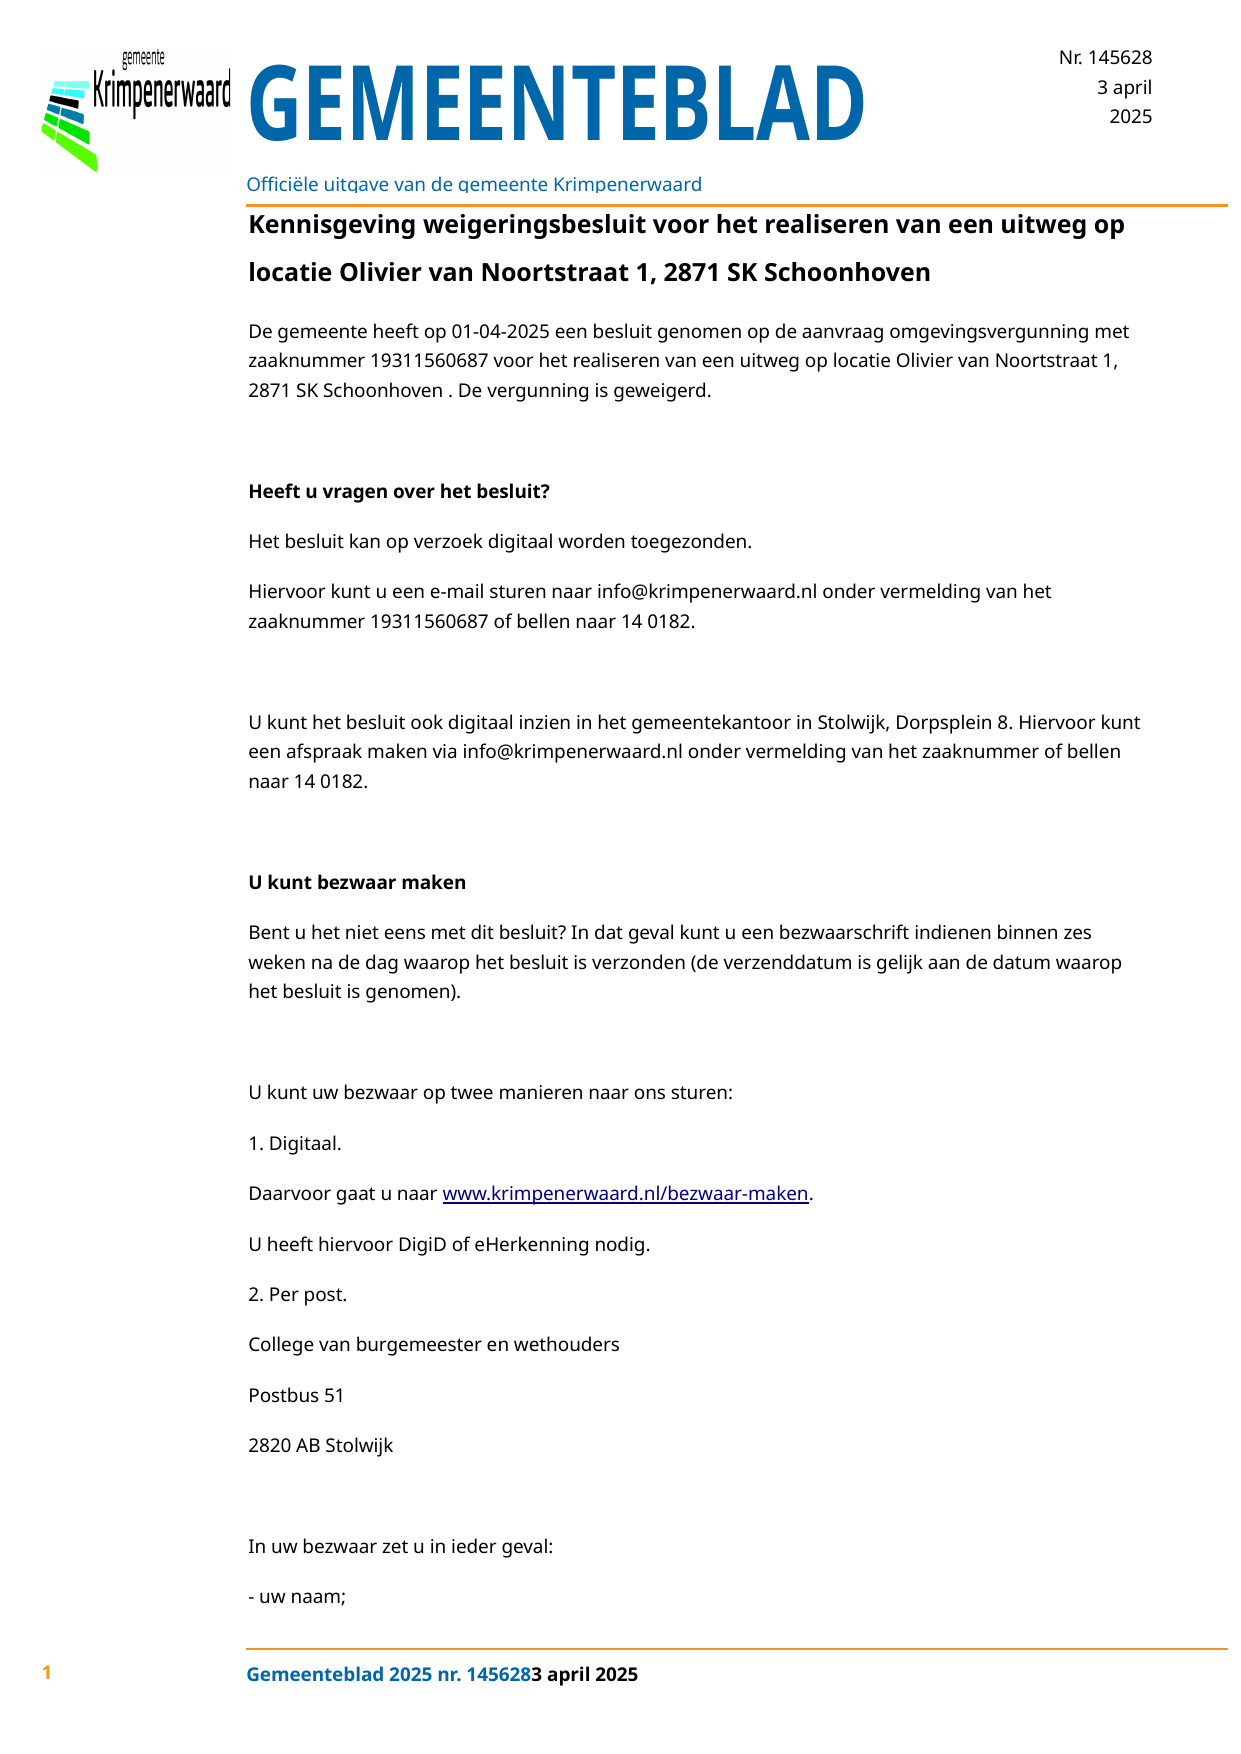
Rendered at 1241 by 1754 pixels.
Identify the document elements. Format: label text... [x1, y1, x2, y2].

text - uw naam; [248, 1584, 1152, 1609]
picture [41, 47, 231, 172]
text 2820 AB Stolwijk [248, 1432, 1152, 1458]
text U heeft hiervoor DigiD of eHerkenning nodig. [248, 1231, 1152, 1257]
text U kunt uw bezwaar op twee manieren naar ons sturen: [248, 1079, 1152, 1105]
text Bent u het niet eens met dit besluit? In dat geval kunt u een bezwaarschrift indienen binnen zes weken na de dag waarop het besluit is verzonden (de verzenddatum is gelijk aan de datum waarop het besluit is genomen). [248, 919, 1152, 1004]
text Het besluit kan op verzoek digitaal worden toegezonden. [248, 528, 1152, 554]
text U kunt bezwaar maken [248, 869, 1152, 895]
text U kunt het besluit ook digitaal inzien in het gemeentekantoor in Stolwijk, Dorpsplein 8. Hiervoor kunt een afspraak maken via info@krimpenerwaard.nl onder vermelding van het zaaknummer of bellen naar 14 0182. [248, 709, 1152, 794]
text In uw bezwaar zet u in ieder geval: [248, 1533, 1152, 1559]
text 1. Digitaal. [248, 1130, 1152, 1156]
text Kennisgeving weigeringsbesluit voor het realiseren van een uitweg op locatie Olivier van Noortstraat 1, 2871 SK Schoonhoven [248, 207, 1152, 288]
text Heeft u vragen over het besluit? [248, 478, 1152, 504]
text College van burgemeester en wethouders [248, 1332, 1152, 1357]
text De gemeente heeft op 01-04-2025 een besluit genomen op de aanvraag omgevingsvergunning met zaaknummer 19311560687 voor het realiseren van een uitweg op locatie Olivier van Noortstraat 1, 2871 SK Schoonhoven . De vergunning is geweigerd. [248, 318, 1152, 403]
text 2. Per post. [248, 1281, 1152, 1307]
text Postbus 51 [248, 1382, 1152, 1408]
text Daarvoor gaat u naar www.krimpenerwaard.nl/bezwaar-maken. [248, 1180, 1152, 1206]
text Hiervoor kunt u een e-mail sturen naar info@krimpenerwaard.nl onder vermelding van het zaaknummer 19311560687 of bellen naar 14 0182. [248, 579, 1152, 634]
